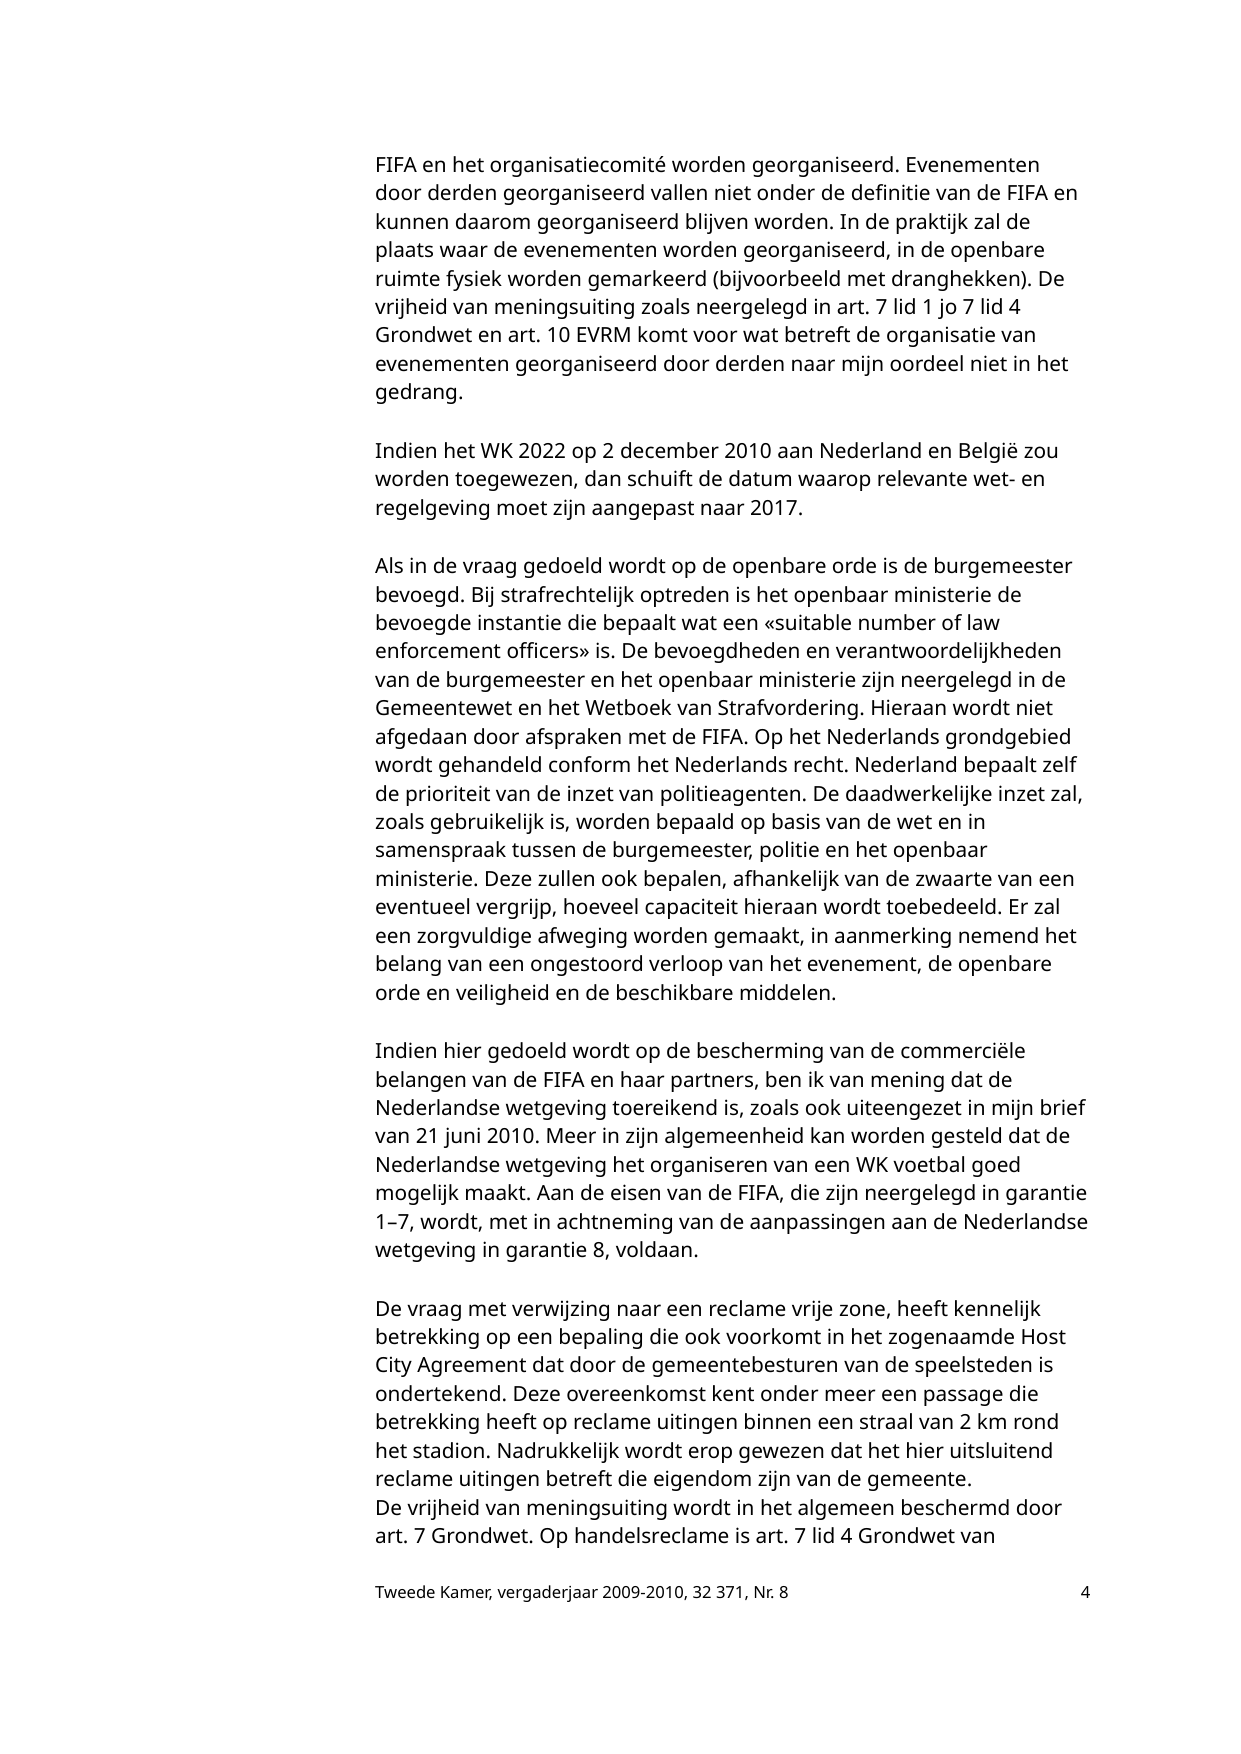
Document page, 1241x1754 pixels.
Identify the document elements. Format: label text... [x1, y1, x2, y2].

text Indien het WK 2022 op 2 december 2010 aan Nederland en België zou worden toegewezen, dan schuift de datum waarop relevante wet- en regelgeving moet zijn aangepast naar 2017. [375, 436, 1090, 521]
text De vrijheid van meningsuiting wordt in het algemeen beschermd door art. 7 Grondwet. Op handelsreclame is art. 7 lid 4 Grondwet van [375, 1493, 1090, 1550]
text Als in de vraag gedoeld wordt op de openbare orde is de burgemeester bevoegd. Bij strafrechtelijk optreden is het openbaar ministerie de bevoegde instantie die bepaalt wat een «suitable number of law enforcement officers» is. De bevoegdheden en verantwoordelijkheden van de burgemeester en het openbaar ministerie zijn neergelegd in de Gemeentewet en het Wetboek van Strafvordering. Hieraan wordt niet afgedaan door afspraken met de FIFA. Op het Nederlands grondgebied wordt gehandeld conform het Nederlands recht. Nederland bepaalt zelf de prioriteit van de inzet van politieagenten. De daadwerkelijke inzet zal, zoals gebruikelijk is, worden bepaald op basis van de wet en in samenspraak tussen de burgemeester, politie en het openbaar ministerie. Deze zullen ook bepalen, afhankelijk van de zwaarte van een eventueel vergrijp, hoeveel capaciteit hieraan wordt toebedeeld. Er zal een zorgvuldige afweging worden gemaakt, in aanmerking nemend het belang van een ongestoord verloop van het evenement, de openbare orde en veiligheid en de beschikbare middelen. [375, 551, 1090, 1006]
text FIFA en het organisatiecomité worden georganiseerd. Evenementen door derden georganiseerd vallen niet onder de definitie van de FIFA en kunnen daarom georganiseerd blijven worden. In de praktijk zal de plaats waar de evenementen worden georganiseerd, in de openbare ruimte fysiek worden gemarkeerd (bijvoorbeeld met dranghekken). De vrijheid van meningsuiting zoals neergelegd in art. 7 lid 1 jo 7 lid 4 Grondwet en art. 10 EVRM komt voor wat betreft de organisatie van evenementen georganiseerd door derden naar mijn oordeel niet in het gedrang. [375, 150, 1090, 406]
text Indien hier gedoeld wordt op de bescherming van de commerciële belangen van de FIFA en haar partners, ben ik van mening dat de Nederlandse wetgeving toereikend is, zoals ook uiteengezet in mijn brief van 21 juni 2010. Meer in zijn algemeenheid kan worden gesteld dat de Nederlandse wetgeving het organiseren van een WK voetbal goed mogelijk maakt. Aan de eisen van de FIFA, die zijn neergelegd in garantie 1–7, wordt, met in achtneming van de aanpassingen aan de Nederlandse wetgeving in garantie 8, voldaan. [375, 1036, 1090, 1264]
text De vraag met verwijzing naar een reclame vrije zone, heeft kennelijk betrekking op een bepaling die ook voorkomt in het zogenaamde Host City Agreement dat door de gemeentebesturen van de speelsteden is ondertekend. Deze overeenkomst kent onder meer een passage die betrekking heeft op reclame uitingen binnen een straal van 2 km rond het stadion. Nadrukkelijk wordt erop gewezen dat het hier uitsluitend reclame uitingen betreft die eigendom zijn van de gemeente. [375, 1294, 1090, 1493]
